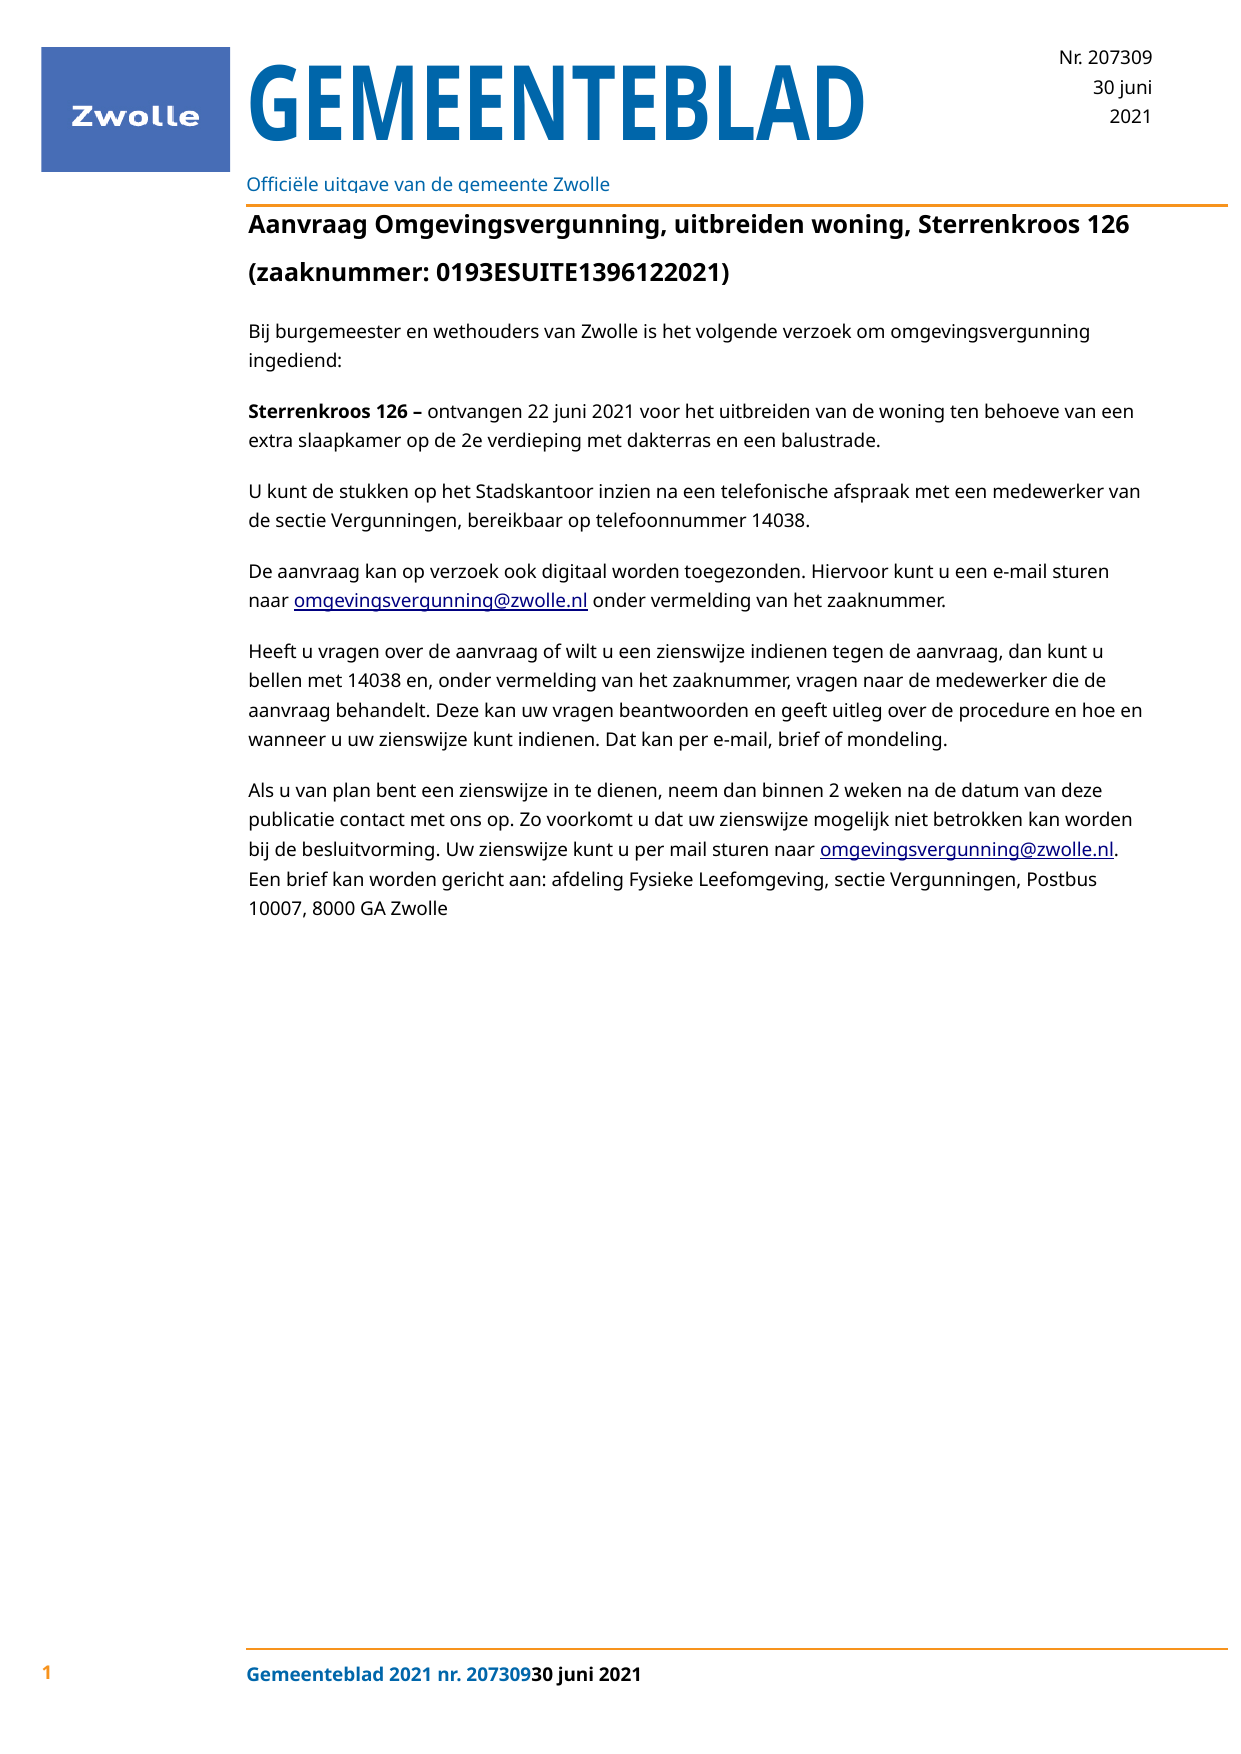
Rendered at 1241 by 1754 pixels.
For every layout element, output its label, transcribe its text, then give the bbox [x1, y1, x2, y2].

text Heeft u vragen over de aanvraag of wilt u een zienswijze indienen tegen de aanvraag, dan kunt u bellen met 14038 en, onder vermelding van het zaaknummer, vragen naar de medewerker die de aanvraag behandelt. Deze kan uw vragen beantwoorden en geeft uitleg over de procedure en hoe en wanneer u uw zienswijze kunt indienen. Dat kan per e-mail, brief of mondeling. [248, 638, 1152, 752]
text De aanvraag kan op verzoek ook digitaal worden toegezonden. Hiervoor kunt u een e-mail sturen naar omgevingsvergunning@zwolle.nl onder vermelding van het zaaknummer. [248, 558, 1152, 613]
picture [41, 47, 231, 172]
text U kunt de stukken op het Stadskantoor inzien na een telefonische afspraak met een medewerker van de sectie Vergunningen, bereikbaar op telefoonnummer 14038. [248, 478, 1152, 533]
text Als u van plan bent een zienswijze in te dienen, neem dan binnen 2 weken na de datum van deze publicatie contact met ons op. Zo voorkomt u dat uw zienswijze mogelijk niet betrokken kan worden bij de besluitvorming. Uw zienswijze kunt u per mail sturen naar omgevingsvergunning@zwolle.nl. Een brief kan worden gericht aan: afdeling Fysieke Leefomgeving, sectie Vergunningen, Postbus 10007, 8000 GA Zwolle [248, 777, 1152, 921]
text Bij burgemeester en wethouders van Zwolle is het volgende verzoek om omgevingsvergunning ingediend: [248, 318, 1152, 373]
text Sterrenkroos 126 – ontvangen 22 juni 2021 voor het uitbreiden van de woning ten behoeve van een extra slaapkamer op de 2e verdieping met dakterras en een balustrade. [248, 398, 1152, 453]
text Aanvraag Omgevingsvergunning, uitbreiden woning, Sterrenkroos 126 (zaaknummer: 0193ESUITE1396122021) [248, 207, 1152, 288]
